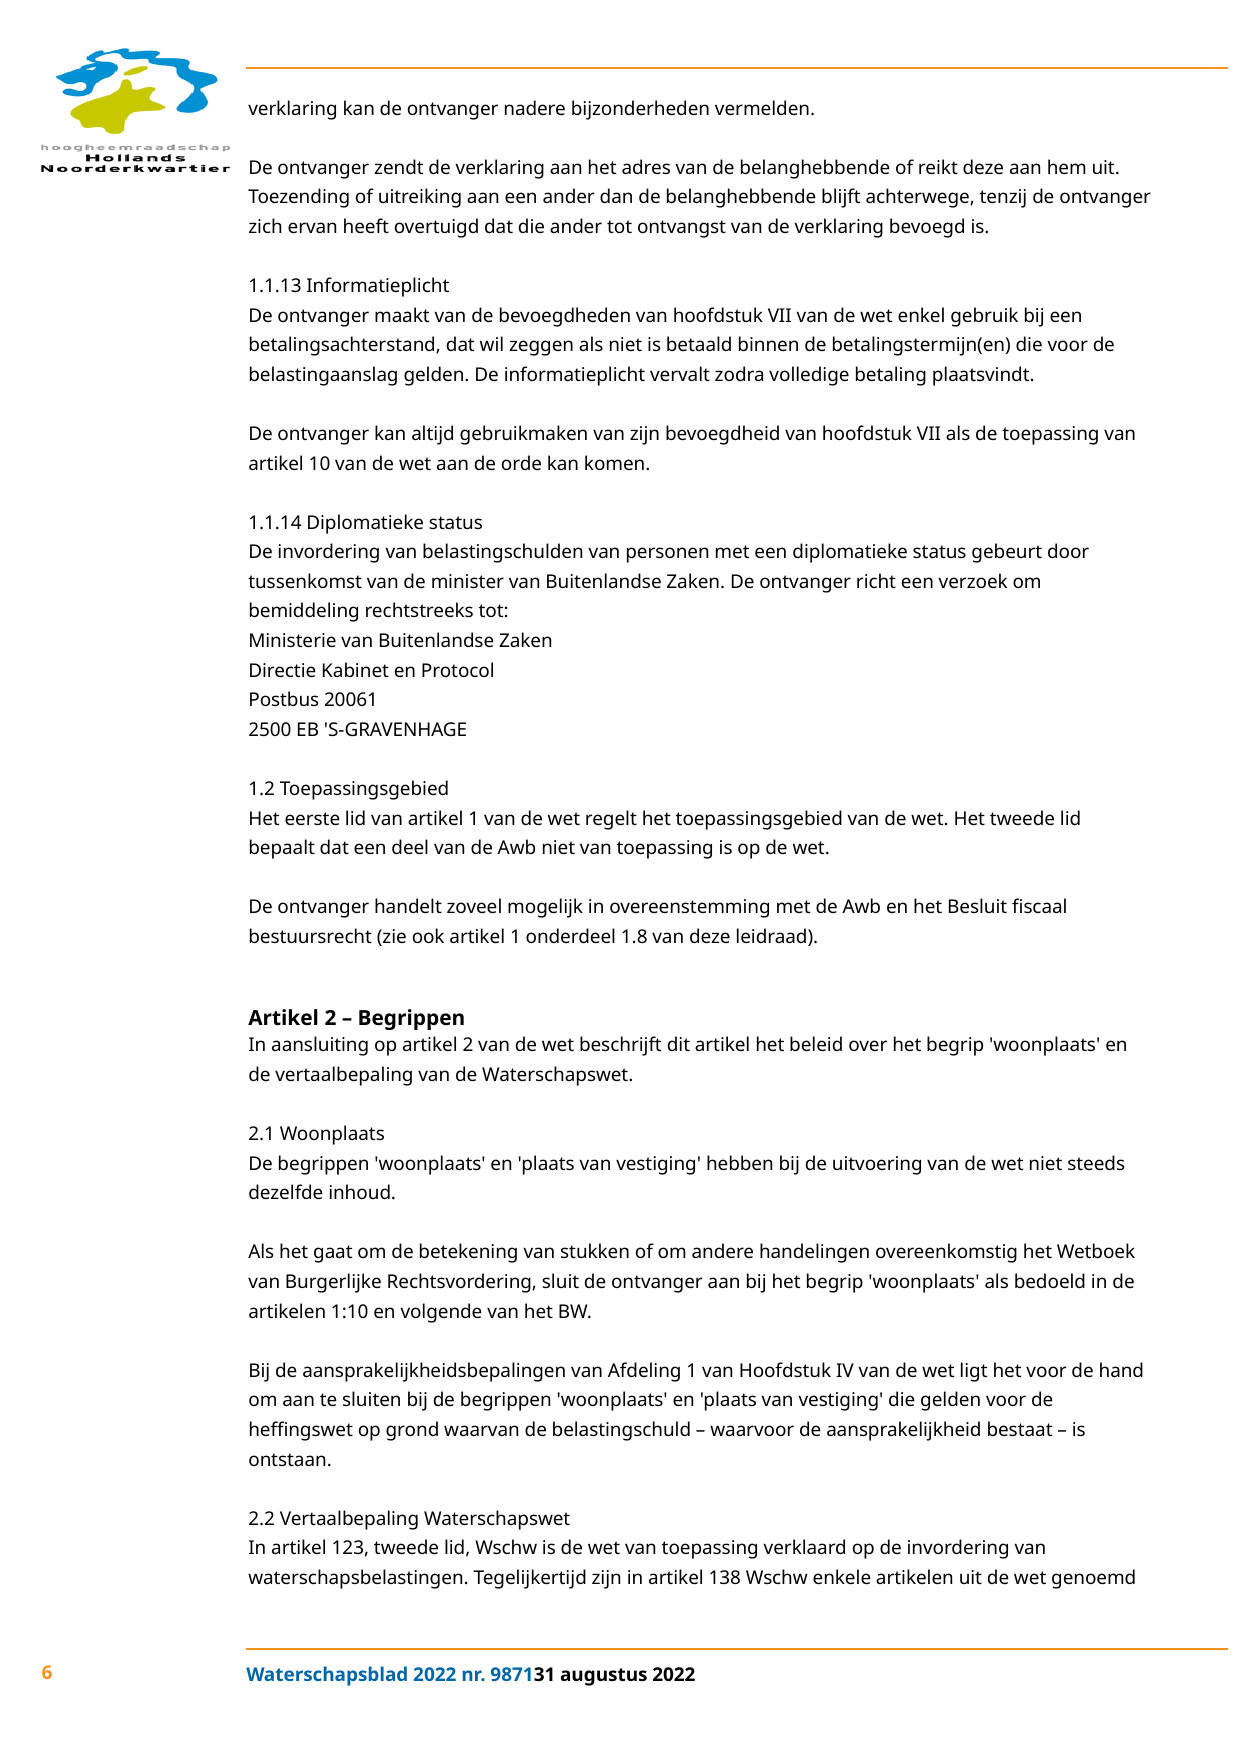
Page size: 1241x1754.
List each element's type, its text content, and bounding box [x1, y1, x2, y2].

text Ministerie van Buitenlandse Zaken [248, 627, 1152, 653]
text Bij de aansprakelijkheidsbepalingen van Afdeling 1 van Hoofdstuk IV van de wet ligt het voor de hand om aan te sluiten bij de begrippen 'woonplaats' en 'plaats van vestiging' die gelden voor de heffingswet op grond waarvan de belastingschuld – waarvoor de aansprakelijkheid bestaat – is ontstaan. [248, 1357, 1152, 1471]
text De ontvanger handelt zoveel mogelijk in overeenstemming met de Awb en het Besluit fiscaal bestuursrecht (zie ook artikel 1 onderdeel 1.8 van deze leidraad). [248, 893, 1152, 949]
text 1.1.14 Diplomatieke status [248, 509, 1152, 535]
text 2.2 Vertaalbepaling Waterschapswet [248, 1505, 1152, 1531]
text Als het gaat om de betekening van stukken of om andere handelingen overeenkomstig het Wetboek van Burgerlijke Rechtsvordering, sluit de ontvanger aan bij het begrip 'woonplaats' als bedoeld in de artikelen 1:10 en volgende van het BW. [248, 1239, 1152, 1323]
text 2.1 Woonplaats [248, 1120, 1152, 1146]
picture [41, 47, 231, 172]
text De begrippen 'woonplaats' en 'plaats van vestiging' hebben bij de uitvoering van de wet niet steeds dezelfde inhoud. [248, 1150, 1152, 1205]
text 1.2 Toepassingsgebied [248, 775, 1152, 801]
text 1.1.13 Informatieplicht [248, 272, 1152, 298]
text 2500 EB 'S-GRAVENHAGE [248, 716, 1152, 742]
text Postbus 20061 [248, 686, 1152, 712]
text De invordering van belastingschulden van personen met een diplomatieke status gebeurt door tussenkomst van de minister van Buitenlandse Zaken. De ontvanger richt een verzoek om bemiddeling rechtstreeks tot: [248, 538, 1152, 623]
text De ontvanger maakt van de bevoegdheden van hoofdstuk VII van de wet enkel gebruik bij een betalingsachterstand, dat wil zeggen als niet is betaald binnen de betalingstermijn(en) die voor de belastingaanslag gelden. De informatieplicht vervalt zodra volledige betaling plaatsvindt. [248, 302, 1152, 387]
text In aansluiting op artikel 2 van de wet beschrijft dit artikel het beleid over het begrip 'woonplaats' en de vertaalbepaling van de Waterschapswet. [248, 1032, 1152, 1087]
text In artikel 123, tweede lid, Wschw is de wet van toepassing verklaard op de invordering van waterschapsbelastingen. Tegelijkertijd zijn in artikel 138 Wschw enkele artikelen uit de wet genoemd [248, 1534, 1152, 1590]
text Directie Kabinet en Protocol [248, 657, 1152, 683]
text Het eerste lid van artikel 1 van de wet regelt het toepassingsgebied van de wet. Het tweede lid bepaalt dat een deel van de Awb niet van toepassing is op de wet. [248, 805, 1152, 860]
text De ontvanger zendt de verklaring aan het adres van de belanghebbende of reikt deze aan hem uit. Toezending of uitreiking aan een ander dan de belanghebbende blijft achterwege, tenzij de ontvanger zich ervan heeft overtuigd dat die ander tot ontvangst van de verklaring bevoegd is. [248, 154, 1152, 239]
text De ontvanger kan altijd gebruikmaken van zijn bevoegdheid van hoofdstuk VII als de toepassing van artikel 10 van de wet aan de orde kan komen. [248, 420, 1152, 476]
text verklaring kan de ontvanger nadere bijzonderheden vermelden. [248, 95, 1152, 121]
text Artikel 2 – Begrippen [248, 1003, 1152, 1032]
